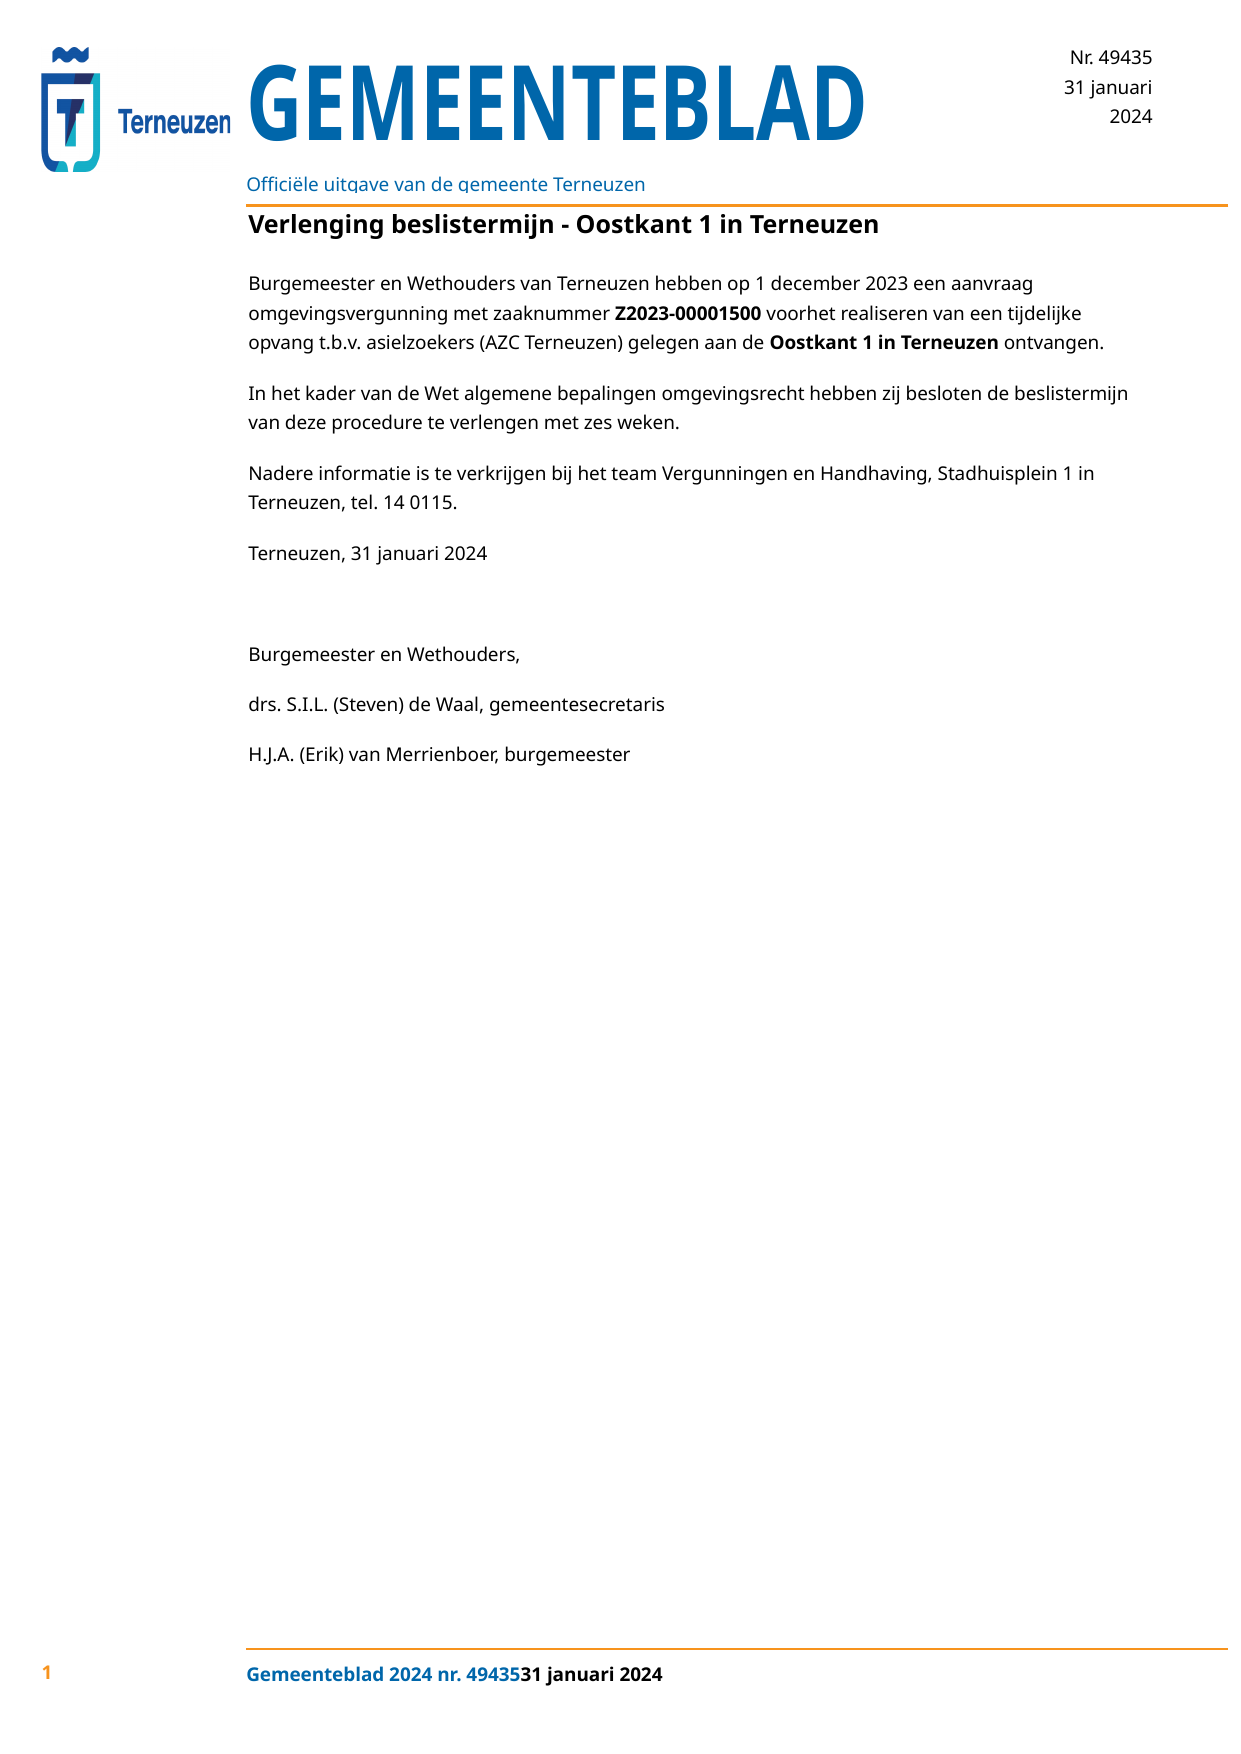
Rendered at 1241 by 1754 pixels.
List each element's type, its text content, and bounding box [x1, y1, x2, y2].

text Burgemeester en Wethouders, [248, 641, 1152, 666]
text Nadere informatie is te verkrijgen bij het team Vergunningen en Handhaving, Stadhuisplein 1 in Terneuzen, tel. 14 0115. [248, 460, 1152, 515]
text H.J.A. (Erik) van Merrienboer, burgemeester [248, 742, 1152, 767]
text Terneuzen, 31 januari 2024 [248, 540, 1152, 566]
text Verlenging beslistermijn - Oostkant 1 in Terneuzen [248, 207, 1152, 241]
text drs. S.I.L. (Steven) de Waal, gemeentesecretaris [248, 691, 1152, 717]
text Burgemeester en Wethouders van Terneuzen hebben op 1 december 2023 een aanvraag omgevingsvergunning met zaaknummer Z2023-00001500 voorhet realiseren van een tijdelijke opvang t.b.v. asielzoekers (AZC Terneuzen) gelegen aan de Oostkant 1 in Terneuzen ontvangen. [248, 270, 1152, 355]
text In het kader van de Wet algemene bepalingen omgevingsrecht hebben zij besloten de beslistermijn van deze procedure te verlengen met zes weken. [248, 380, 1152, 435]
picture [41, 47, 231, 172]
